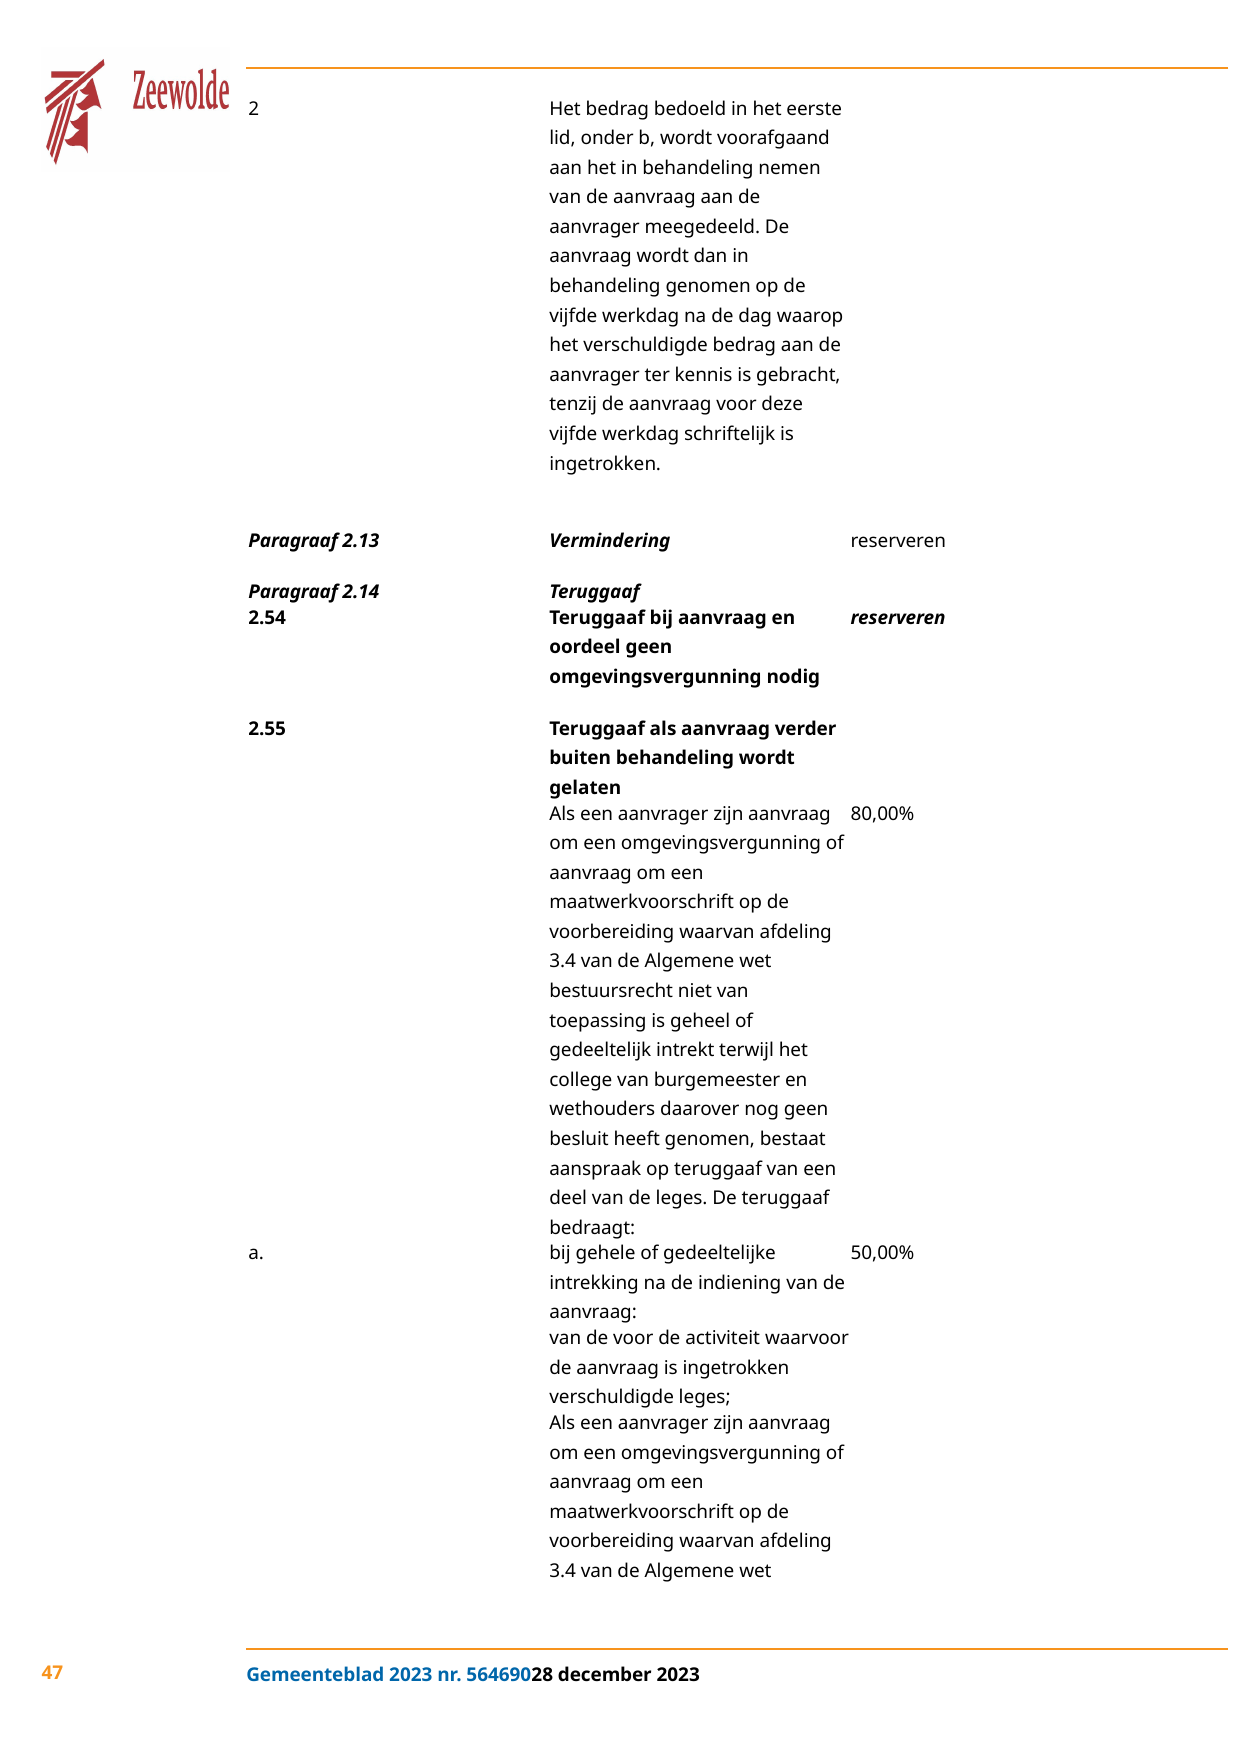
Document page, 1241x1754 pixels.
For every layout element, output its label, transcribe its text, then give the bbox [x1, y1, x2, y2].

table_cell Teruggaaf bij aanvraag en oordeel geen omgevingsvergunning nodig [549, 604, 850, 689]
table_cell Teruggaaf als aanvraag verder buiten behandeling wordt gelaten [549, 715, 850, 800]
table_cell a. [248, 1240, 549, 1324]
table_cell reserveren [850, 604, 1152, 689]
table_cell [850, 579, 1152, 604]
table_cell van de voor de activiteit waarvoor de aanvraag is ingetrokken verschuldigde leges; [549, 1325, 850, 1409]
table_cell [549, 476, 850, 501]
picture [41, 47, 231, 172]
table_cell [549, 553, 850, 578]
table_cell [248, 476, 549, 501]
table_cell Vermindering [549, 527, 850, 553]
table_cell [850, 689, 1152, 715]
table_cell [549, 501, 850, 527]
table_cell [850, 553, 1152, 578]
table_cell 2.55 [248, 715, 549, 800]
table_cell bij gehele of gedeeltelijke intrekking na de indiening van de aanvraag: [549, 1240, 850, 1324]
table_cell Als een aanvrager zijn aanvraag om een omgevingsvergunning of aanvraag om een maatwerkvoorschrift op de voorbereiding waarvan afdeling 3.4 van de Algemene wet bestuursrecht niet van toepassing is geheel of gedeeltelijk intrekt terwijl het college van burgemeester en wethouders daarover nog geen besluit heeft genomen, bestaat aanspraak op teruggaaf van een deel van de leges. De teruggaaf bedraagt: [549, 800, 850, 1239]
table_cell [248, 1409, 549, 1583]
table_cell 80,00% [850, 800, 1152, 1239]
table_cell [850, 501, 1152, 527]
table_cell [850, 1325, 1152, 1409]
table_cell [549, 689, 850, 715]
table_cell reserveren [850, 527, 1152, 553]
table_cell [248, 1325, 549, 1409]
table_cell [248, 689, 549, 715]
table_cell 2 [248, 95, 549, 476]
table_cell [248, 553, 549, 578]
table_cell 50,00% [850, 1240, 1152, 1324]
table_cell 2.54 [248, 604, 549, 689]
table_cell Teruggaaf [549, 579, 850, 604]
table_cell [850, 476, 1152, 501]
table_cell [850, 95, 1152, 476]
table_cell Paragraaf 2.14 [248, 579, 549, 604]
table_cell [248, 501, 549, 527]
table_cell Paragraaf 2.13 [248, 527, 549, 553]
table_cell Het bedrag bedoeld in het eerste lid, onder b, wordt voorafgaand aan het in behandeling nemen van de aanvraag aan de aanvrager meegedeeld. De aanvraag wordt dan in behandeling genomen op de vijfde werkdag na de dag waarop het verschuldigde bedrag aan de aanvrager ter kennis is gebracht, tenzij de aanvraag voor deze vijfde werkdag schriftelijk is ingetrokken. [549, 95, 850, 476]
table_cell [850, 1409, 1152, 1583]
table_cell [248, 800, 549, 1239]
table_cell [850, 715, 1152, 800]
table_cell Als een aanvrager zijn aanvraag om een omgevingsvergunning of aanvraag om een maatwerkvoorschrift op de voorbereiding waarvan afdeling 3.4 van de Algemene wet [549, 1409, 850, 1583]
